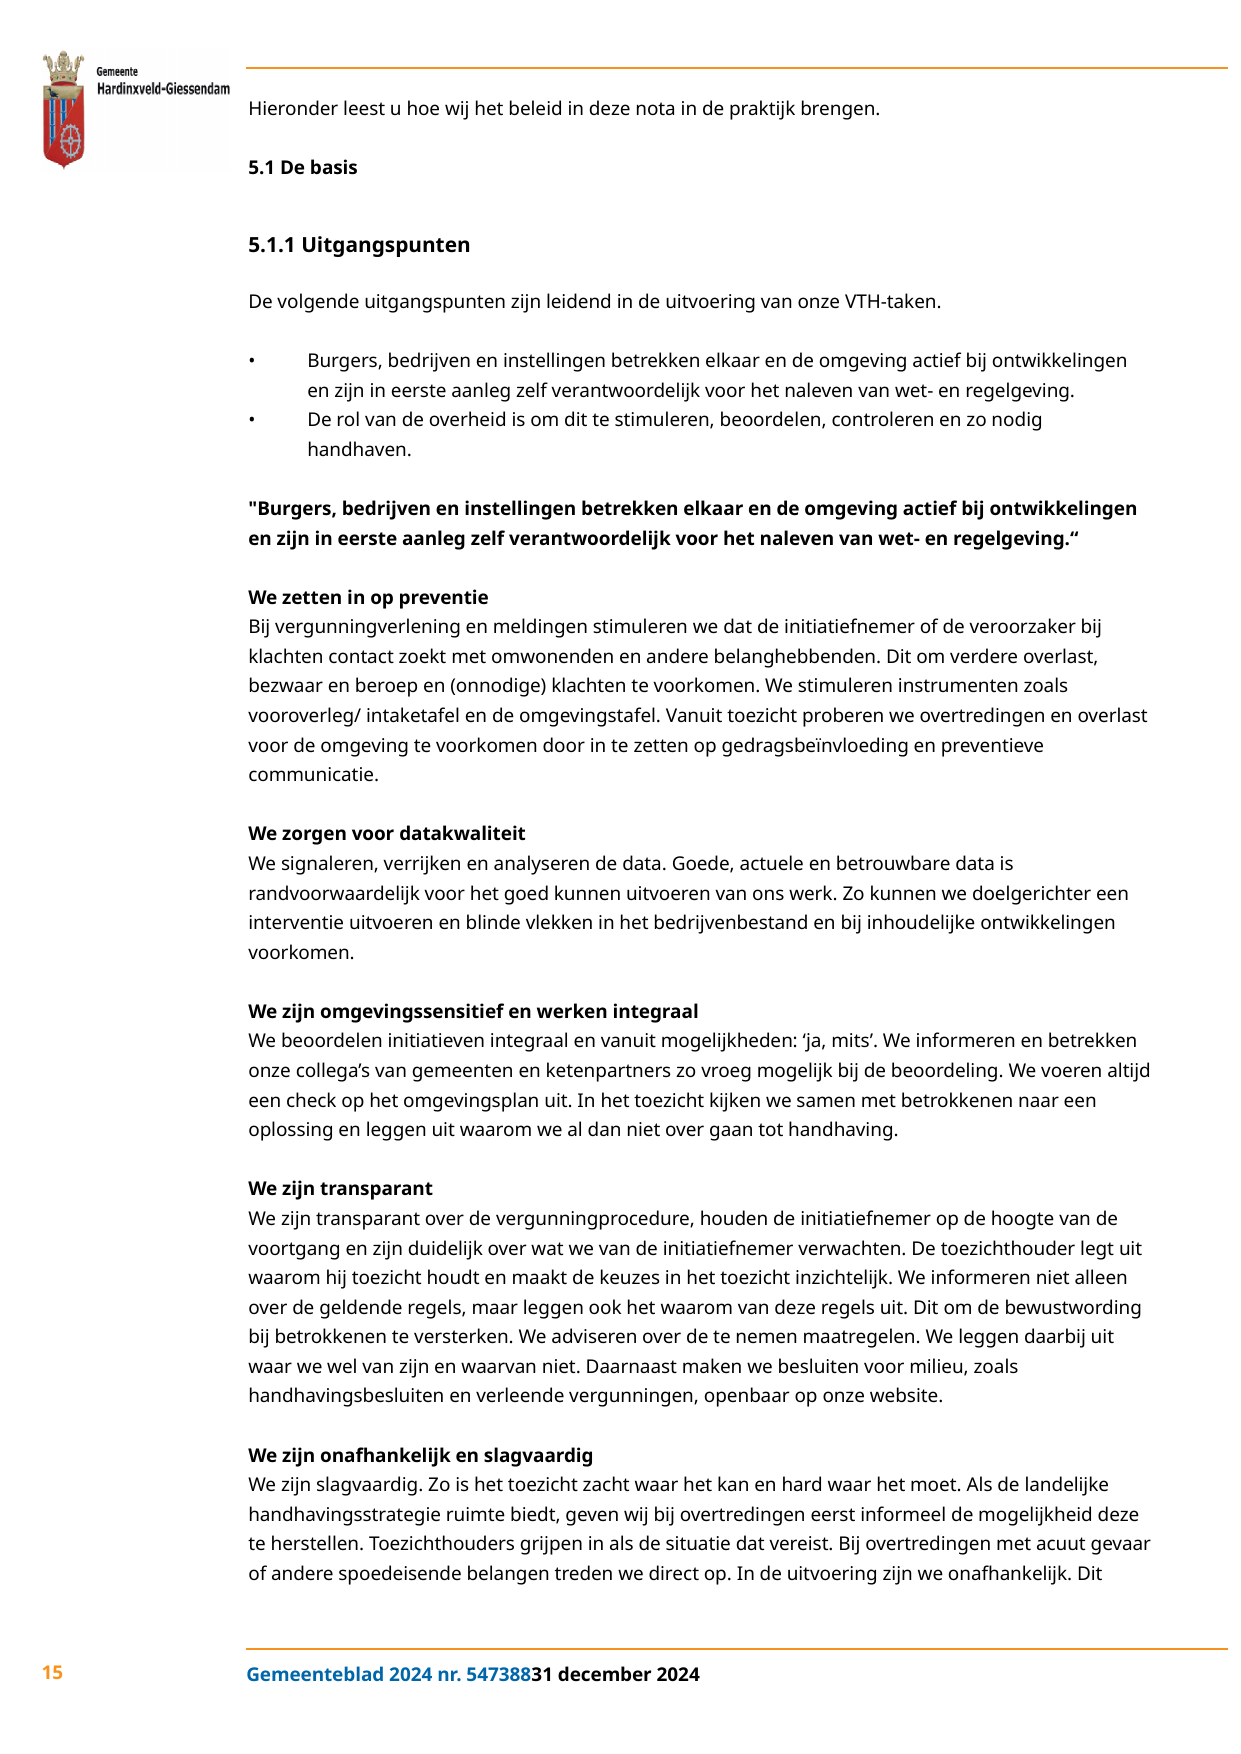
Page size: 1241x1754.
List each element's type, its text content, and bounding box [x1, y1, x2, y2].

text Hieronder leest u hoe wij het beleid in deze nota in de praktijk brengen. [248, 95, 1152, 121]
text We zetten in op preventie [248, 584, 1152, 610]
text 5.1 De basis [248, 154, 1152, 180]
text We beoordelen initiatieven integraal en vanuit mogelijkheden: ‘ja, mits’. We informeren en betrekken onze collega’s van gemeenten en ketenpartners zo vroeg mogelijk bij de beoordeling. We voeren altijd een check op het omgevingsplan uit. In het toezicht kijken we samen met betrokkenen naar een oplossing en leggen uit waarom we al dan niet over gaan tot handhaving. [248, 1028, 1152, 1142]
text We zijn transparant [248, 1176, 1152, 1201]
text We zijn slagvaardig. Zo is het toezicht zacht waar het kan en hard waar het moet. Als de landelijke handhavingsstrategie ruimte biedt, geven wij bij overtredingen eerst informeel de mogelijkheid deze te herstellen. Toezichthouders grijpen in als de situatie dat vereist. Bij overtredingen met acuut gevaar of andere spoedeisende belangen treden we direct op. In de uitvoering zijn we onafhankelijk. Dit [248, 1471, 1152, 1586]
picture [41, 47, 231, 172]
text Bij vergunningverlening en meldingen stimuleren we dat de initiatiefnemer of de veroorzaker bij klachten contact zoekt met omwonenden en andere belanghebbenden. Dit om verdere overlast, bezwaar en beroep en (onnodige) klachten te voorkomen. We stimuleren instrumenten zoals vooroverleg/ intaketafel en de omgevingstafel. Vanuit toezicht proberen we overtredingen en overlast voor de omgeving te voorkomen door in te zetten op gedragsbeïnvloeding en preventieve communicatie. [248, 613, 1152, 787]
text We zijn omgevingssensitief en werken integraal [248, 998, 1152, 1024]
text We signaleren, verrijken en analyseren de data. Goede, actuele en betrouwbare data is randvoorwaardelijk voor het goed kunnen uitvoeren van ons werk. Zo kunnen we doelgerichter een interventie uitvoeren en blinde vlekken in het bedrijvenbestand en bij inhoudelijke ontwikkelingen voorkomen. [248, 850, 1152, 965]
text We zorgen voor datakwaliteit [248, 821, 1152, 846]
list Burgers, bedrijven en instellingen betrekken elkaar en de omgeving actief bij ontwikkelingen en zijn in eerste aanleg zelf verantwoordelijk voor het naleven van wet- en regelgeving. [248, 347, 1152, 403]
text "Burgers, bedrijven en instellingen betrekken elkaar en de omgeving actief bij ontwikkelingen en zijn in eerste aanleg zelf verantwoordelijk voor het naleven van wet- en regelgeving.“ [248, 495, 1152, 551]
list De rol van de overheid is om dit te stimuleren, beoordelen, controleren en zo nodig handhaven. [248, 406, 1152, 462]
text We zijn transparant over de vergunningprocedure, houden de initiatiefnemer op de hoogte van de voortgang en zijn duidelijk over wat we van de initiatiefnemer verwachten. De toezichthouder legt uit waarom hij toezicht houdt en maakt de keuzes in het toezicht inzichtelijk. We informeren niet alleen over de geldende regels, maar leggen ook het waarom van deze regels uit. Dit om de bewustwording bij betrokkenen te versterken. We adviseren over de te nemen maatregelen. We leggen daarbij uit waar we wel van zijn en waarvan niet. Daarnaast maken we besluiten voor milieu, zoals handhavingsbesluiten en verleende vergunningen, openbaar op onze website. [248, 1205, 1152, 1408]
text 5.1.1 Uitgangspunten [248, 230, 1152, 258]
text De volgende uitgangspunten zijn leidend in de uitvoering van onze VTH-taken. [248, 288, 1152, 314]
text We zijn onafhankelijk en slagvaardig [248, 1442, 1152, 1468]
